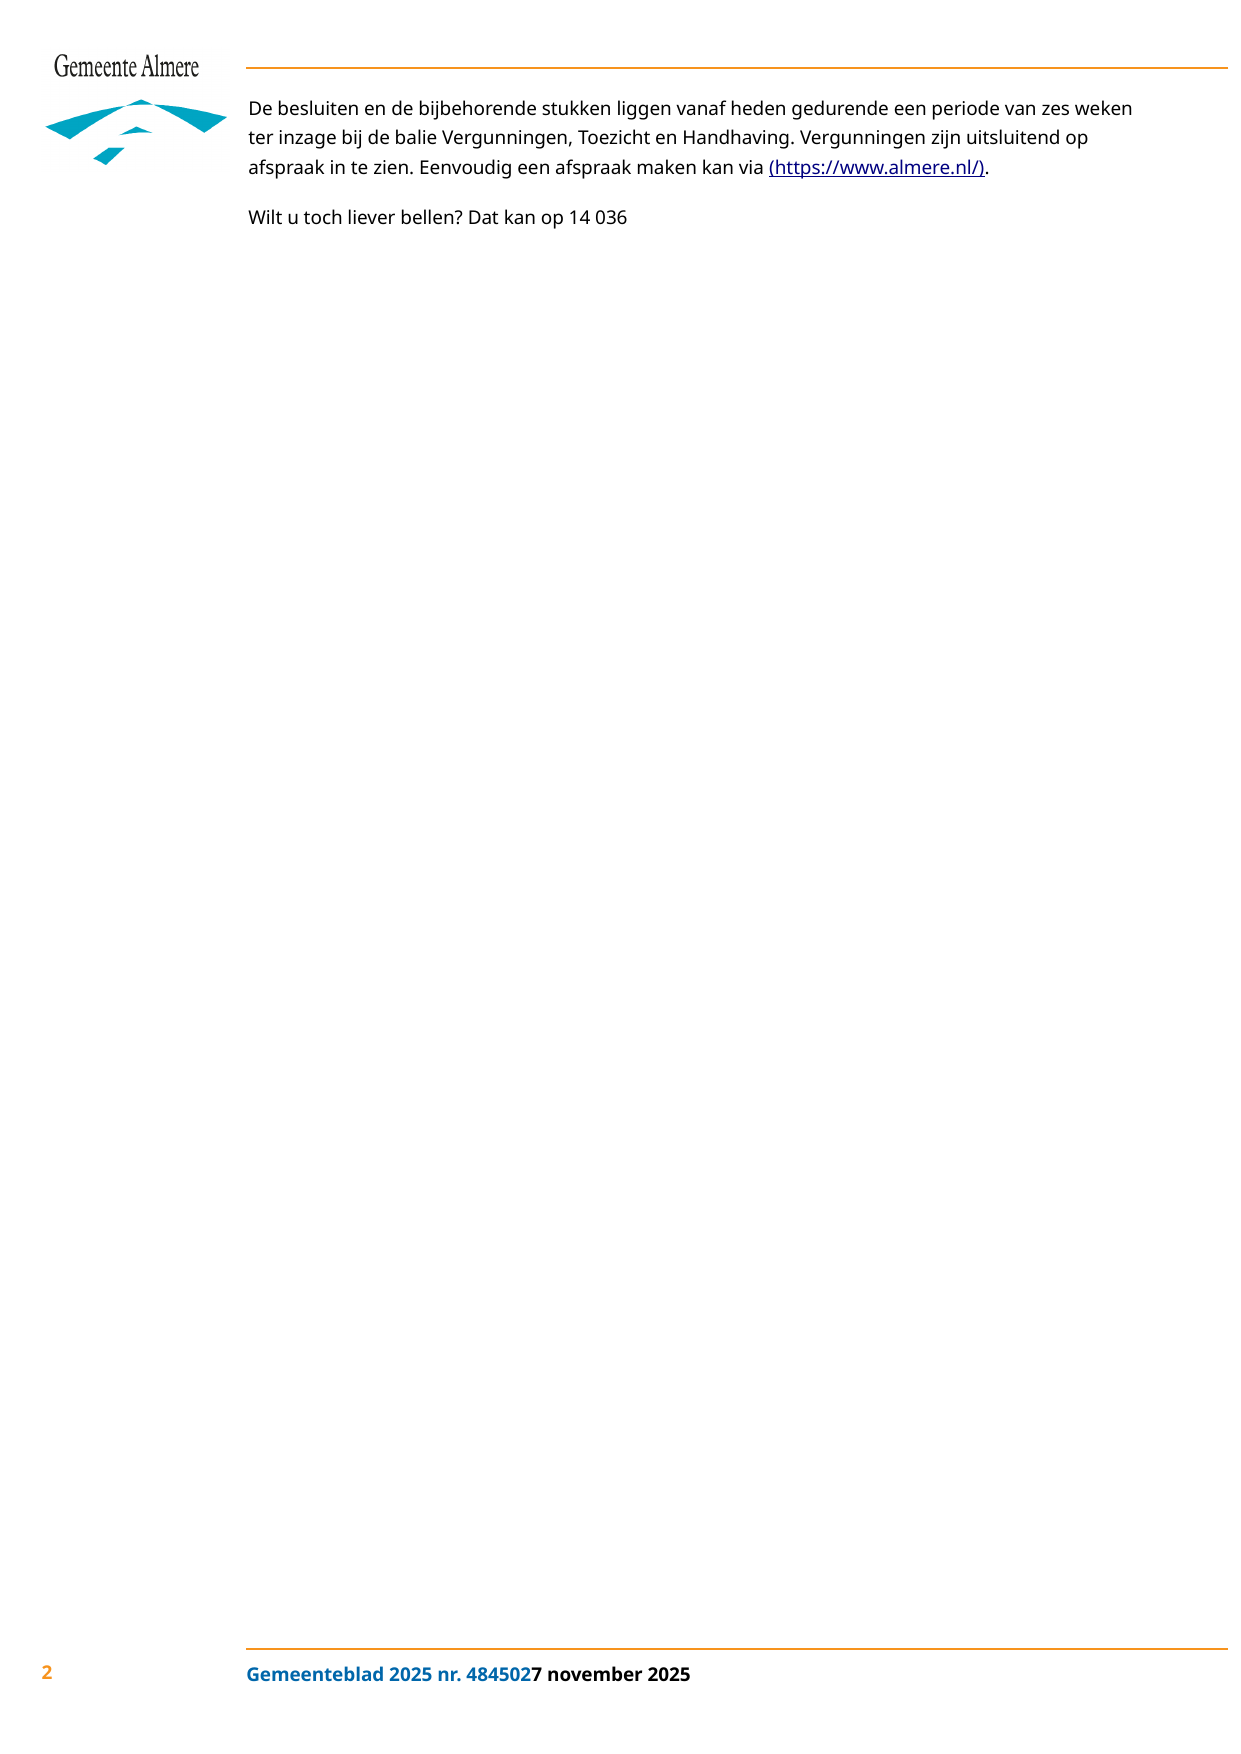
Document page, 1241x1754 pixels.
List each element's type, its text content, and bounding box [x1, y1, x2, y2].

text Wilt u toch liever bellen? Dat kan op 14 036 [248, 204, 1152, 230]
picture [41, 47, 231, 172]
text De besluiten en de bijbehorende stukken liggen vanaf heden gedurende een periode van zes weken ter inzage bij de balie Vergunningen, Toezicht en Handhaving. Vergunningen zijn uitsluitend op afspraak in te zien. Eenvoudig een afspraak maken kan via (https://www.almere.nl/). [248, 95, 1152, 180]
